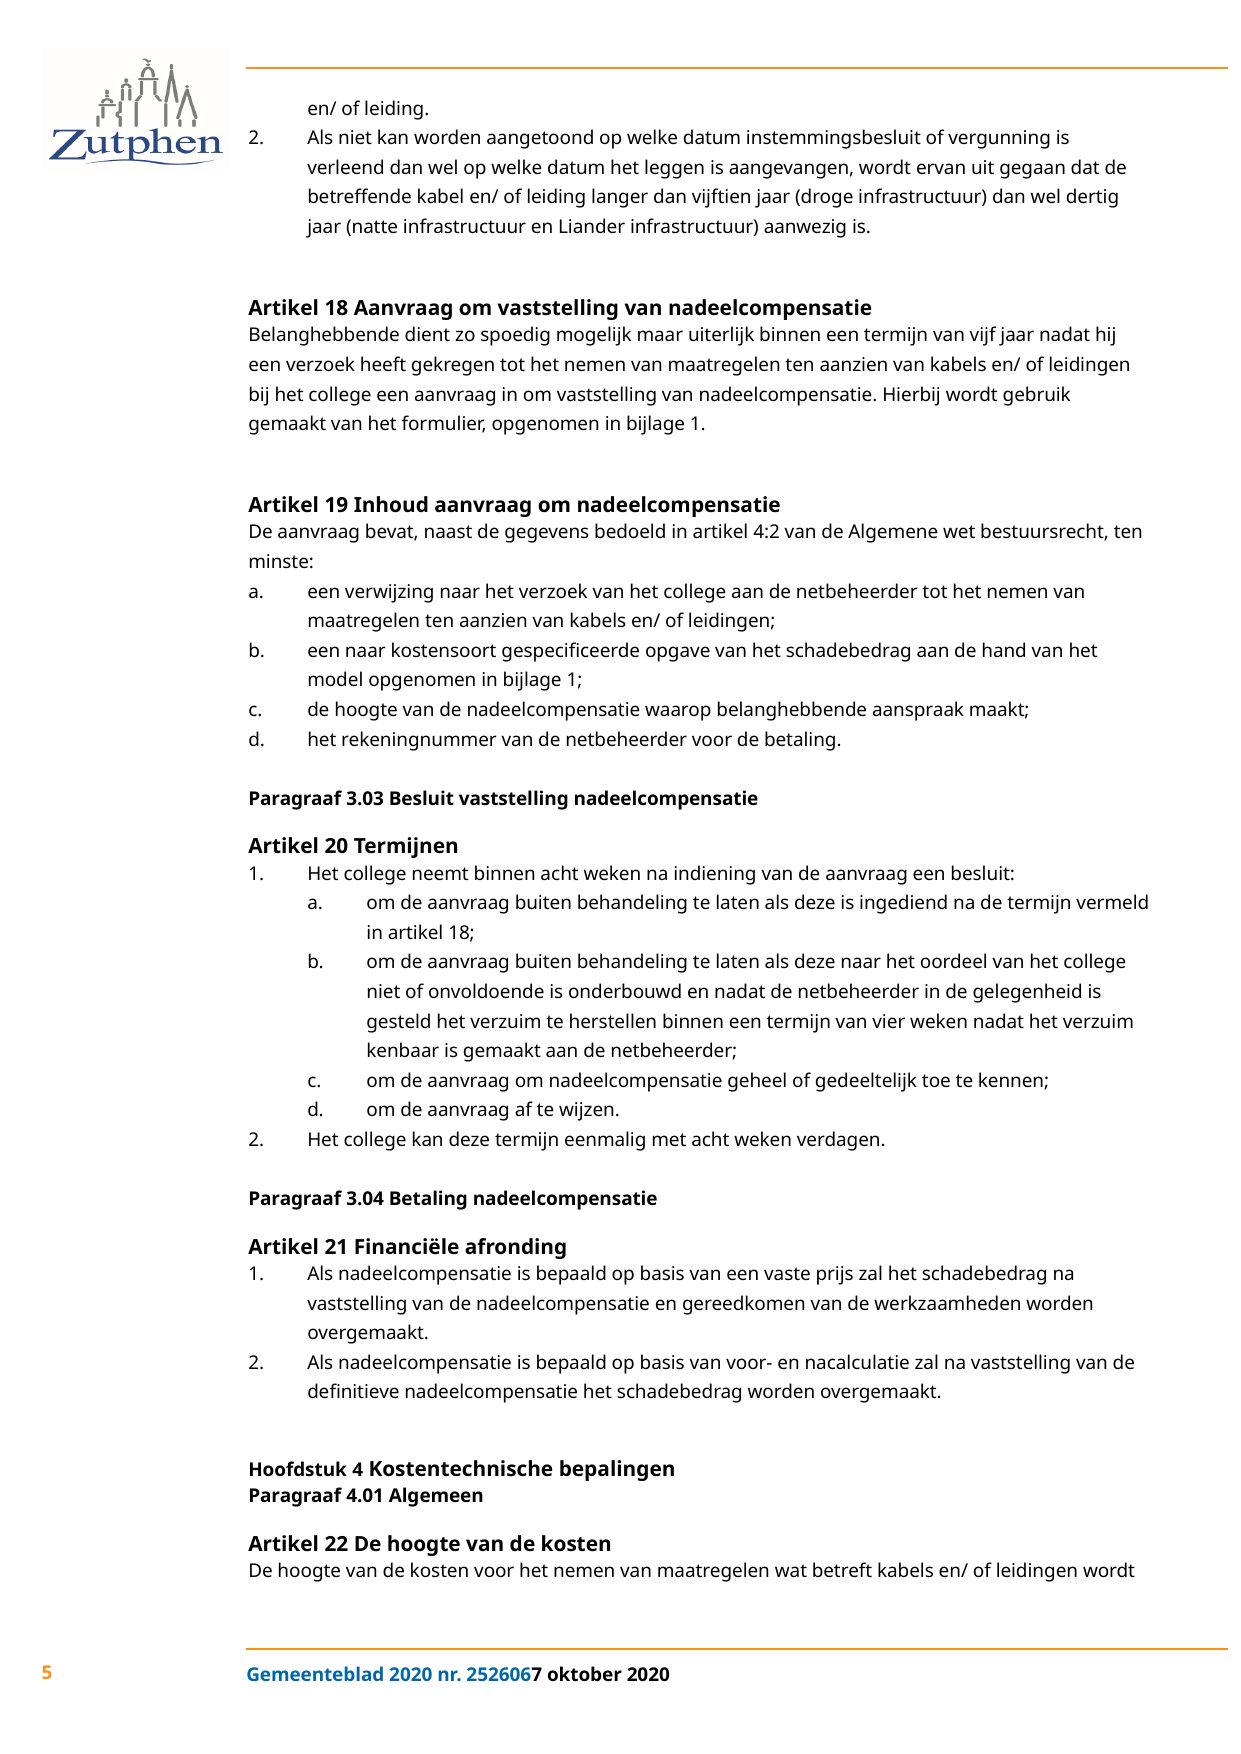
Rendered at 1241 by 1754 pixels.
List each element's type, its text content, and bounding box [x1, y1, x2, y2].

text De hoogte van de kosten voor het nemen van maatregelen wat betreft kabels en/ of leidingen wordt [248, 1557, 1152, 1583]
text Paragraaf 3.04 Betaling nadeelcompensatie [248, 1185, 1152, 1211]
text De aanvraag bevat, naast de gegevens bedoeld in artikel 4:2 van de Algemene wet bestuursrecht, ten minste: [248, 519, 1152, 574]
list een naar kostensoort gespecificeerde opgave van het schadebedrag aan de hand van het model opgenomen in bijlage 1; [248, 637, 1152, 692]
text Paragraaf 3.03 Besluit vaststelling nadeelcompensatie [248, 785, 1152, 811]
list Het college neemt binnen acht weken na indiening van de aanvraag een besluit: [248, 860, 1152, 886]
text Artikel 18 Aanvraag om vaststelling van nadeelcompensatie [248, 293, 1152, 322]
list om de aanvraag om nadeelcompensatie geheel of gedeeltelijk toe te kennen; [307, 1067, 1152, 1093]
list Als nadeelcompensatie is bepaald op basis van een vaste prijs zal het schadebedrag na vaststelling van de nadeelcompensatie en gereedkomen van de werkzaamheden worden overgemaakt. [248, 1260, 1152, 1345]
text Artikel 19 Inhoud aanvraag om nadeelcompensatie [248, 490, 1152, 519]
list Als nadeelcompensatie is bepaald op basis van voor- en nacalculatie zal na vaststelling van de definitieve nadeelcompensatie het schadebedrag worden overgemaakt. [248, 1349, 1152, 1404]
text Artikel 21 Financiële afronding [248, 1232, 1152, 1260]
list en/ of leiding. [248, 95, 1152, 121]
list om de aanvraag buiten behandeling te laten als deze naar het oordeel van het college niet of onvoldoende is onderbouwd en nadat de netbeheerder in de gelegenheid is gesteld het verzuim te herstellen binnen een termijn van vier weken nadat het verzuim kenbaar is gemaakt aan de netbeheerder; [307, 949, 1152, 1063]
list een verwijzing naar het verzoek van het college aan de netbeheerder tot het nemen van maatregelen ten aanzien van kabels en/ of leidingen; [248, 578, 1152, 633]
list om de aanvraag buiten behandeling te laten als deze is ingediend na de termijn vermeld in artikel 18; [307, 889, 1152, 945]
text Artikel 20 Termijnen [248, 832, 1152, 860]
text Paragraaf 4.01 Algemeen [248, 1482, 1152, 1508]
text Artikel 22 De hoogte van de kosten [248, 1529, 1152, 1557]
text Belanghebbende dient zo spoedig mogelijk maar uiterlijk binnen een termijn van vijf jaar nadat hij een verzoek heeft gekregen tot het nemen van maatregelen ten aanzien van kabels en/ of leidingen bij het college een aanvraag in om vaststelling van nadeelcompensatie. Hierbij wordt gebruik gemaakt van het formulier, opgenomen in bijlage 1. [248, 322, 1152, 436]
list de hoogte van de nadeelcompensatie waarop belanghebbende aanspraak maakt; [248, 696, 1152, 722]
list om de aanvraag af te wijzen. [307, 1097, 1152, 1122]
picture [41, 47, 231, 172]
text Hoofdstuk 4 Kostentechnische bepalingen [248, 1454, 1152, 1482]
list het rekeningnummer van de netbeheerder voor de betaling. [248, 726, 1152, 752]
list Als niet kan worden aangetoond op welke datum instemmingsbesluit of vergunning is verleend dan wel op welke datum het leggen is aangevangen, wordt ervan uit gegaan dat de betreffende kabel en/ of leiding langer dan vijftien jaar (droge infrastructuur) dan wel dertig jaar (natte infrastructuur en Liander infrastructuur) aanwezig is. [248, 124, 1152, 239]
list Het college kan deze termijn eenmalig met acht weken verdagen. [248, 1126, 1152, 1152]
